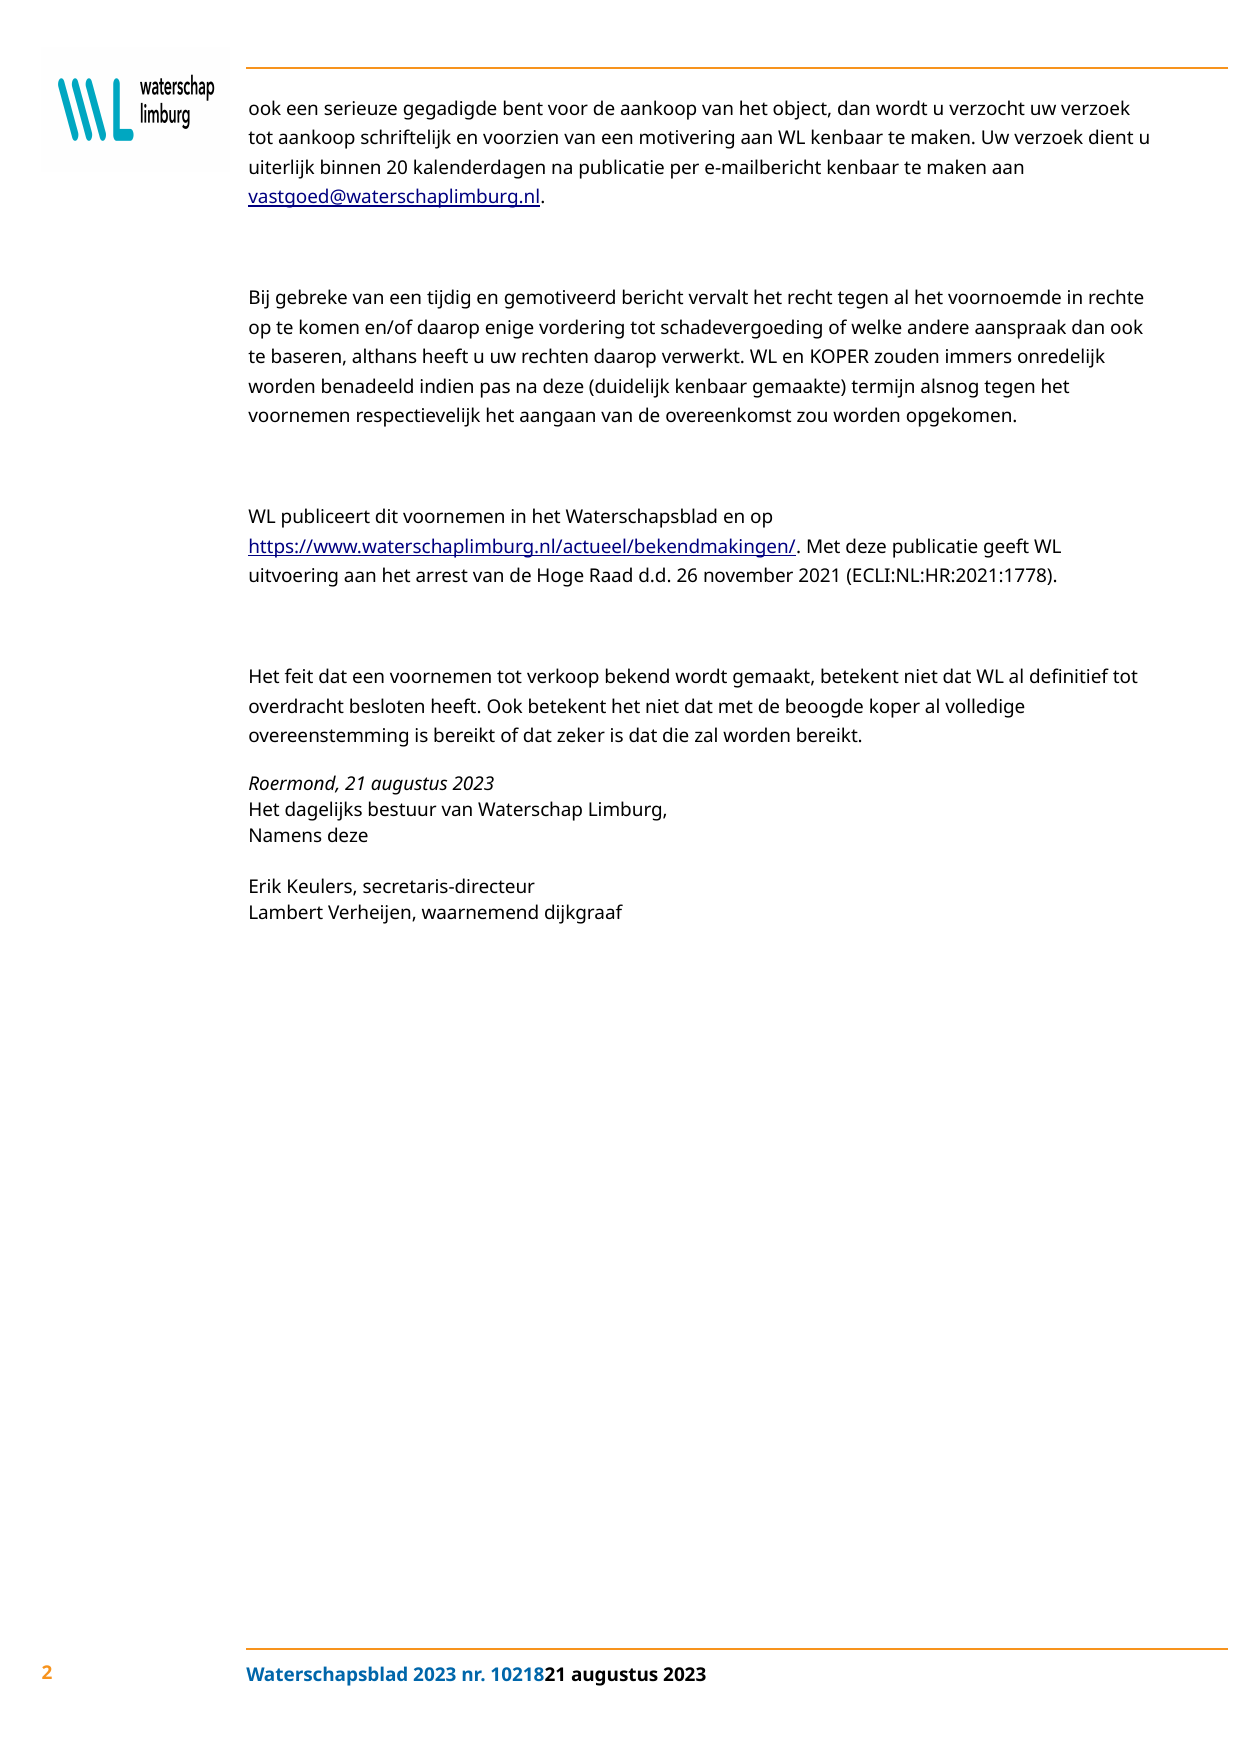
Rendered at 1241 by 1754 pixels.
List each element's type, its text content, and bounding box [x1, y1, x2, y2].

text ook een serieuze gegadigde bent voor de aankoop van het object, dan wordt u verzocht uw verzoek tot aankoop schriftelijk en voorzien van een motivering aan WL kenbaar te maken. Uw verzoek dient u uiterlijk binnen 20 kalenderdagen na publicatie per e-mailbericht kenbaar te maken aan vastgoed@waterschaplimburg.nl. [248, 95, 1152, 209]
text Roermond, 21 augustus 2023 [248, 771, 1152, 796]
picture [41, 47, 231, 172]
text Het feit dat een voornemen tot verkoop bekend wordt gemaakt, betekent niet dat WL al definitief tot overdracht besloten heeft. Ook betekent het niet dat met de beoogde koper al volledige overeenstemming is bereikt of dat zeker is dat die zal worden bereikt. [248, 663, 1152, 748]
text Lambert Verheijen, waarnemend dijkgraaf [248, 899, 1152, 925]
text Bij gebreke van een tijdig en gemotiveerd bericht vervalt het recht tegen al het voornoemde in rechte op te komen en/of daarop enige vordering tot schadevergoeding of welke andere aanspraak dan ook te baseren, althans heeft u uw rechten daarop verwerkt. WL en KOPER zouden immers onredelijk worden benadeeld indien pas na deze (duidelijk kenbaar gemaakte) termijn alsnog tegen het voornemen respectievelijk het aangaan van de overeenkomst zou worden opgekomen. [248, 284, 1152, 428]
text Het dagelijks bestuur van Waterschap Limburg, [248, 796, 1152, 822]
text WL publiceert dit voornemen in het Waterschapsblad en op https://www.waterschaplimburg.nl/actueel/bekendmakingen/. Met deze publicatie geeft WL uitvoering aan het arrest van de Hoge Raad d.d. 26 november 2021 (ECLI:NL:HR:2021:1778). [248, 503, 1152, 588]
text Erik Keulers, secretaris-directeur [248, 873, 1152, 899]
text Namens deze [248, 822, 1152, 848]
